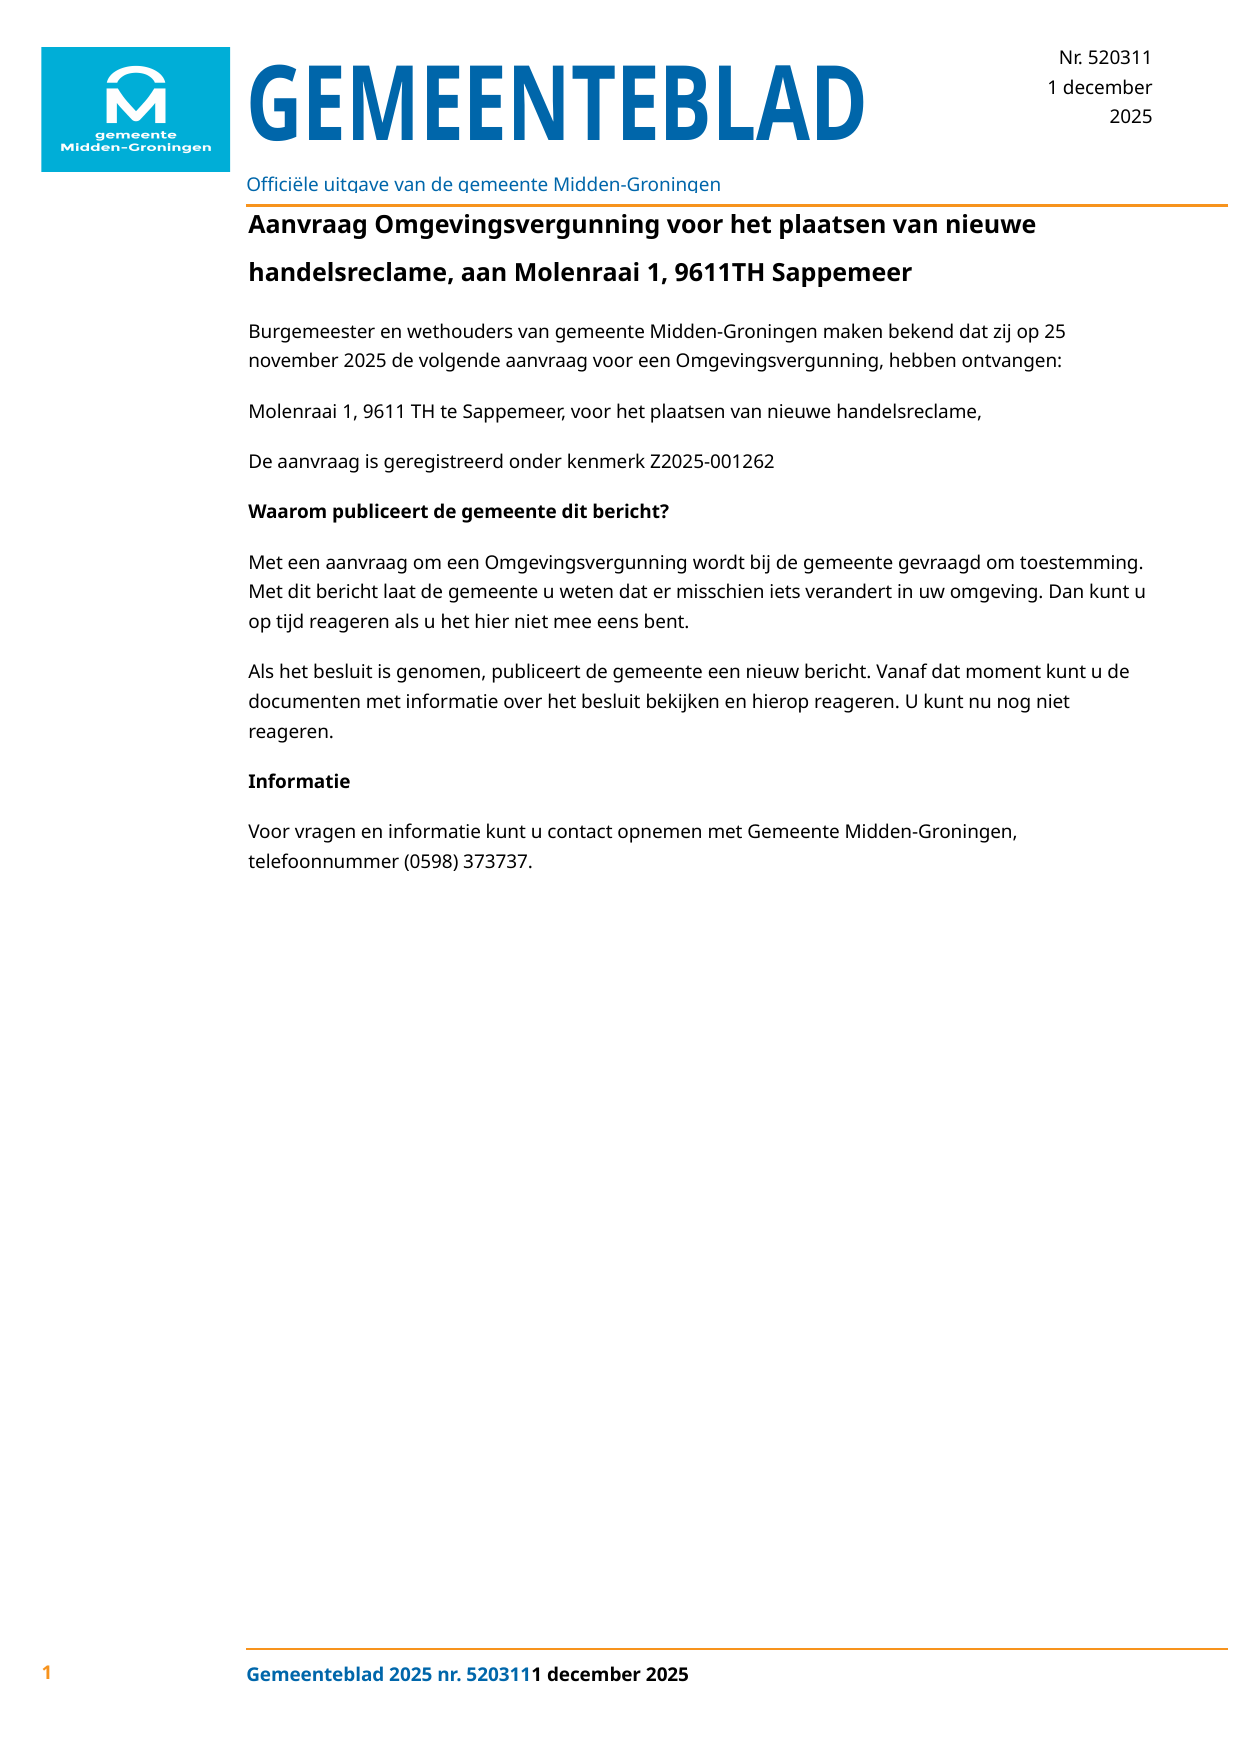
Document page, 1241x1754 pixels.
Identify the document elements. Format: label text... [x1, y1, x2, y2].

text Waarom publiceert de gemeente dit bericht? [248, 499, 1152, 524]
text Met een aanvraag om een Omgevingsvergunning wordt bij de gemeente gevraagd om toestemming. Met dit bericht laat de gemeente u weten dat er misschien iets verandert in uw omgeving. Dan kunt u op tijd reageren als u het hier niet mee eens bent. [248, 549, 1152, 634]
picture [107, 89, 165, 122]
picture [184, 146, 190, 153]
text Aanvraag Omgevingsvergunning voor het plaatsen van nieuwe handelsreclame, aan Molenraai 1, 9611TH Sappemeer [248, 207, 1152, 288]
picture [108, 66, 164, 82]
text De aanvraag is geregistreerd onder kenmerk Z2025-001262 [248, 448, 1152, 474]
text Burgemeester en wethouders van gemeente Midden-Groningen maken bekend dat zij op 25 november 2025 de volgende aanvraag voor een Omgevingsvergunning, hebben ontvangen: [248, 318, 1152, 373]
text Molenraai 1, 9611 TH te Sappemeer, voor het plaatsen van nieuwe handelsreclame, [248, 398, 1152, 424]
text Informatie [248, 768, 1152, 794]
text Voor vragen en informatie kunt u contact opnemen met Gemeente Midden-Groningen, telefoonnummer (0598) 373737. [248, 819, 1152, 874]
text Als het besluit is genomen, publiceert de gemeente een nieuw bericht. Vanaf dat moment kunt u de documenten met informatie over het besluit bekijken en hierop reageren. U kunt nu nog niet reageren. [248, 659, 1152, 744]
